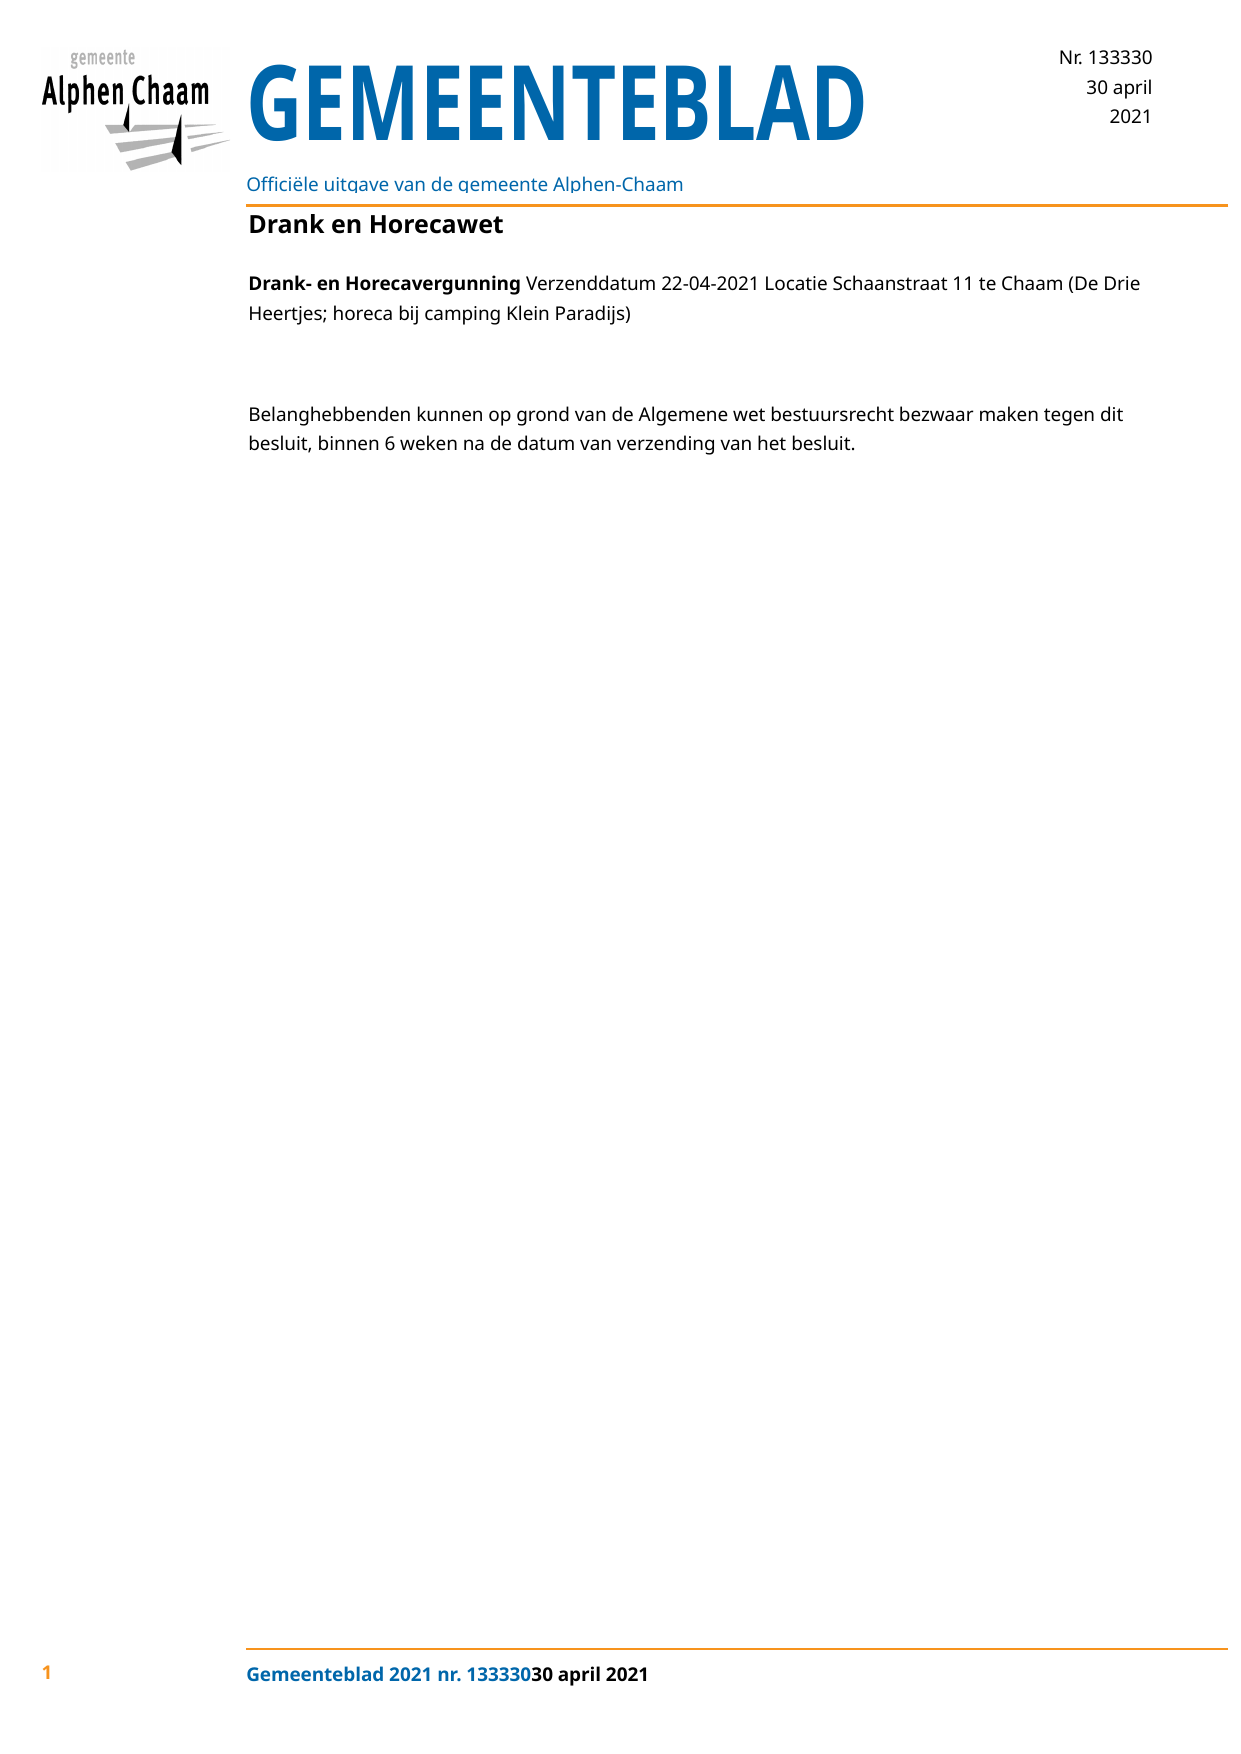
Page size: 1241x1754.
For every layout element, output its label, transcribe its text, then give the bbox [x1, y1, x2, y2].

text Belanghebbenden kunnen op grond van de Algemene wet bestuursrecht bezwaar maken tegen dit besluit, binnen 6 weken na de datum van verzending van het besluit. [248, 401, 1152, 456]
text Drank- en Horecavergunning Verzenddatum 22-04-2021 Locatie Schaanstraat 11 te Chaam (De Drie Heertjes; horeca bij camping Klein Paradijs) [248, 270, 1152, 326]
text Drank en Horecawet [248, 207, 1152, 241]
picture [41, 47, 231, 172]
